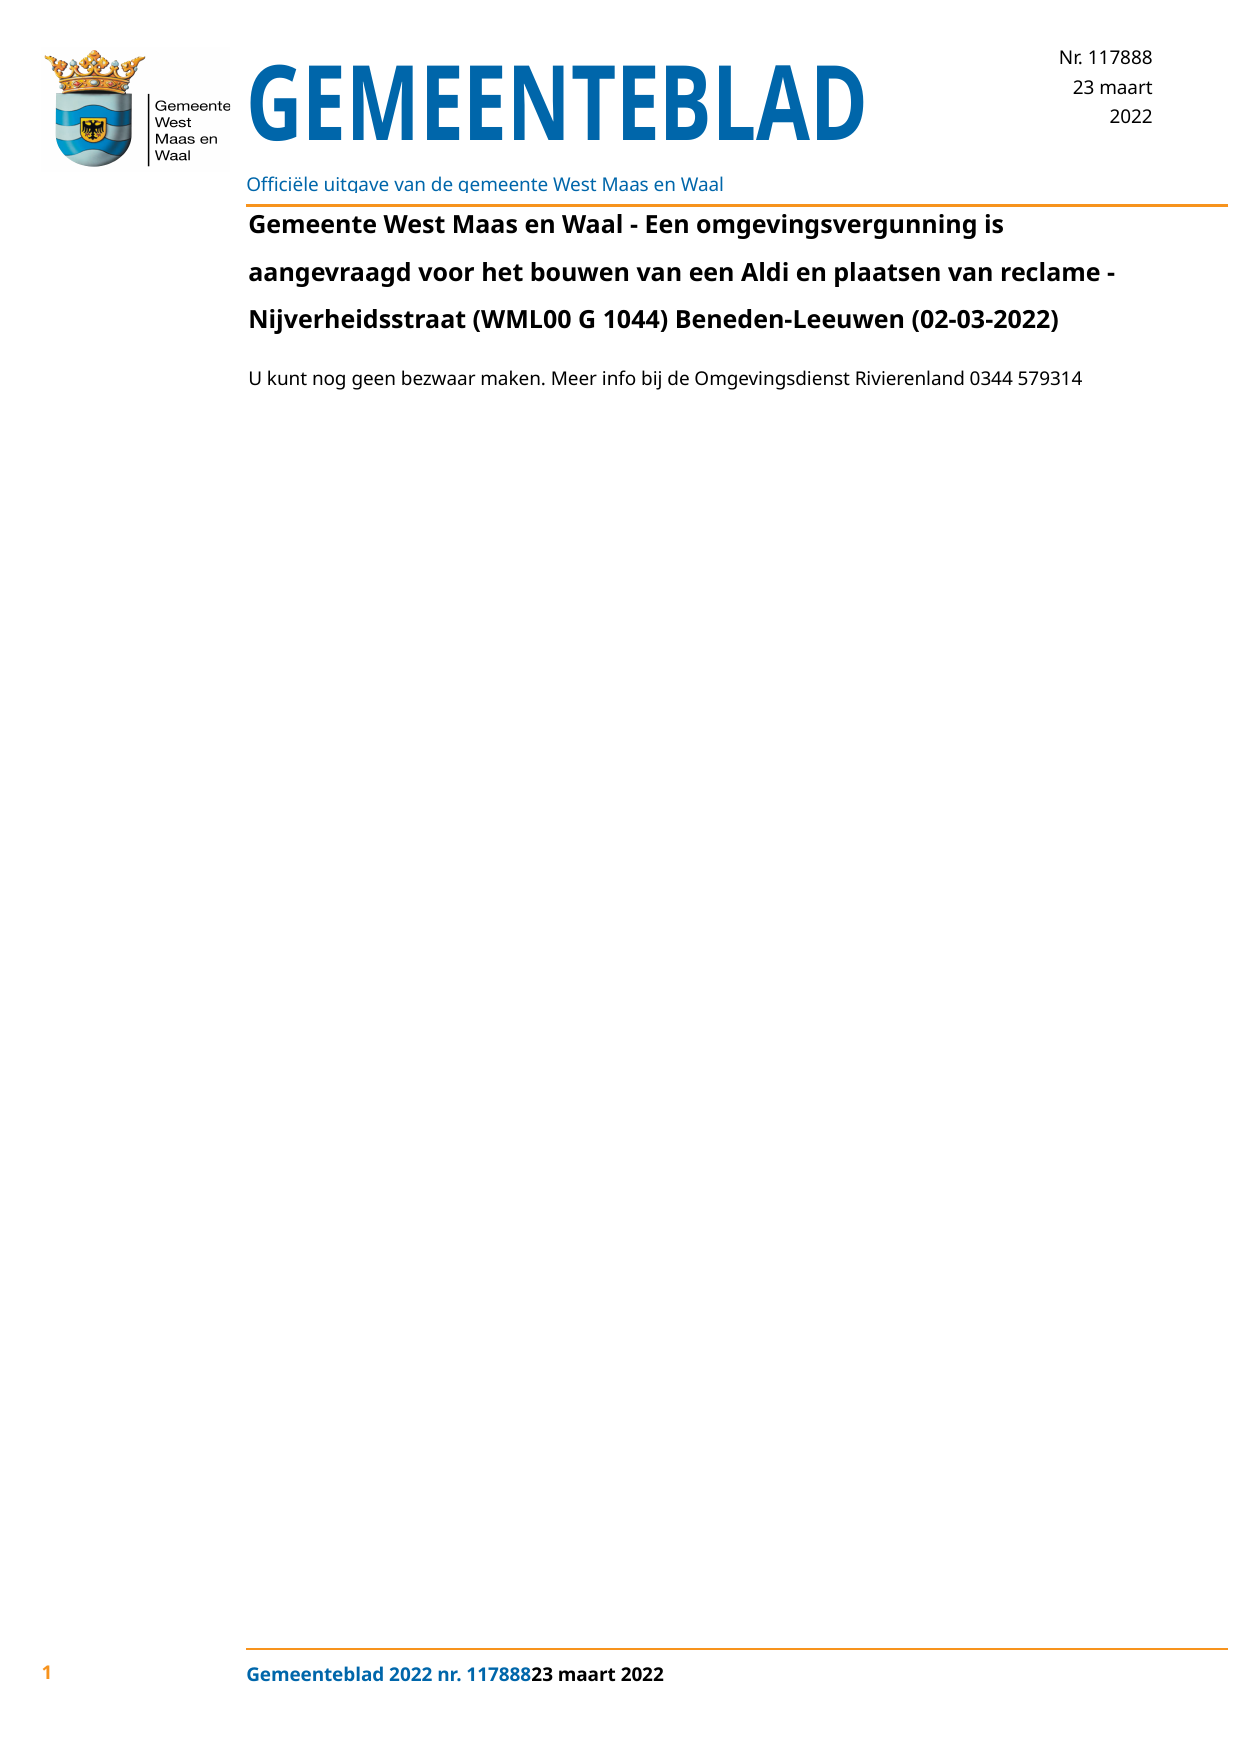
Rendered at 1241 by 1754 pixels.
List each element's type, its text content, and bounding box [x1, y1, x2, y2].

text U kunt nog geen bezwaar maken. Meer info bij de Omgevingsdienst Rivierenland 0344 579314 [248, 366, 1152, 391]
text Gemeente West Maas en Waal - Een omgevingsvergunning is aangevraagd voor het bouwen van een Aldi en plaatsen van reclame - Nijverheidsstraat (WML00 G 1044) Beneden-Leeuwen (02-03-2022) [248, 207, 1152, 336]
picture [41, 47, 231, 172]
